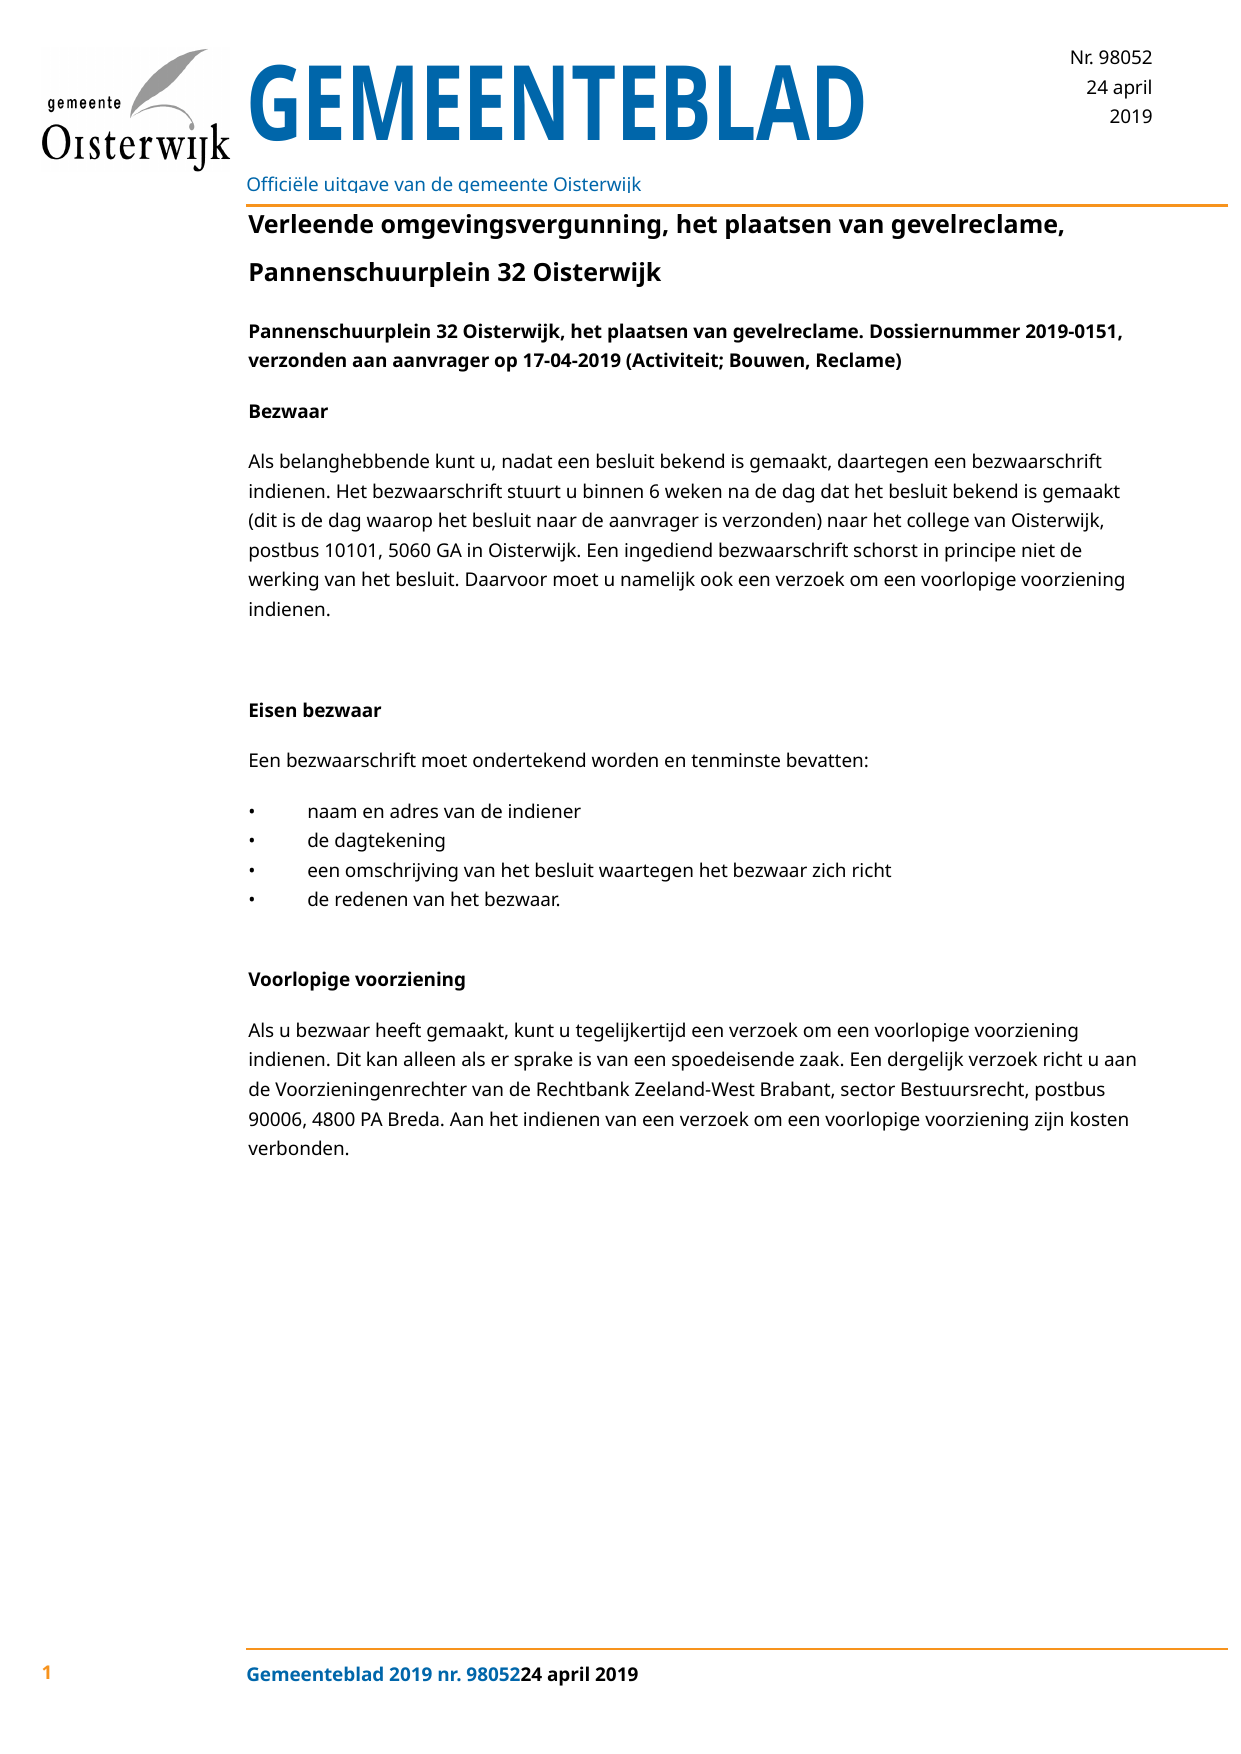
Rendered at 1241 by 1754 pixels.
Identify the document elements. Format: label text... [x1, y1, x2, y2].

text Als u bezwaar heeft gemaakt, kunt u tegelijkertijd een verzoek om een voorlopige voorziening indienen. Dit kan alleen als er sprake is van een spoedeisende zaak. Een dergelijk verzoek richt u aan de Voorzieningenrechter van de Rechtbank Zeeland-West Brabant, sector Bestuursrecht, postbus 90006, 4800 PA Breda. Aan het indienen van een verzoek om een voorlopige voorziening zijn kosten verbonden. [248, 1017, 1152, 1161]
text Een bezwaarschrift moet ondertekend worden en tenminste bevatten: [248, 747, 1152, 773]
text Pannenschuurplein 32 Oisterwijk, het plaatsen van gevelreclame. Dossiernummer 2019-0151, verzonden aan aanvrager op 17-04-2019 (Activiteit; Bouwen, Reclame) [248, 318, 1152, 373]
text Eisen bezwaar [248, 697, 1152, 723]
text Verleende omgevingsvergunning, het plaatsen van gevelreclame, Pannenschuurplein 32 Oisterwijk [248, 207, 1152, 288]
list de dagtekening [248, 827, 1152, 853]
list de redenen van het bezwaar. [248, 887, 1152, 912]
text Als belanghebbende kunt u, nadat een besluit bekend is gemaakt, daartegen een bezwaarschrift indienen. Het bezwaarschrift stuurt u binnen 6 weken na de dag dat het besluit bekend is gemaakt (dit is de dag waarop het besluit naar de aanvrager is verzonden) naar het college van Oisterwijk, postbus 10101, 5060 GA in Oisterwijk. Een ingediend bezwaarschrift schorst in principe niet de werking van het besluit. Daarvoor moet u namelijk ook een verzoek om een voorlopige voorziening indienen. [248, 448, 1152, 622]
text Bezwaar [248, 398, 1152, 424]
picture [41, 47, 231, 172]
text Voorlopige voorziening [248, 967, 1152, 992]
list een omschrijving van het besluit waartegen het bezwaar zich richt [248, 857, 1152, 883]
list naam en adres van de indiener [248, 798, 1152, 824]
